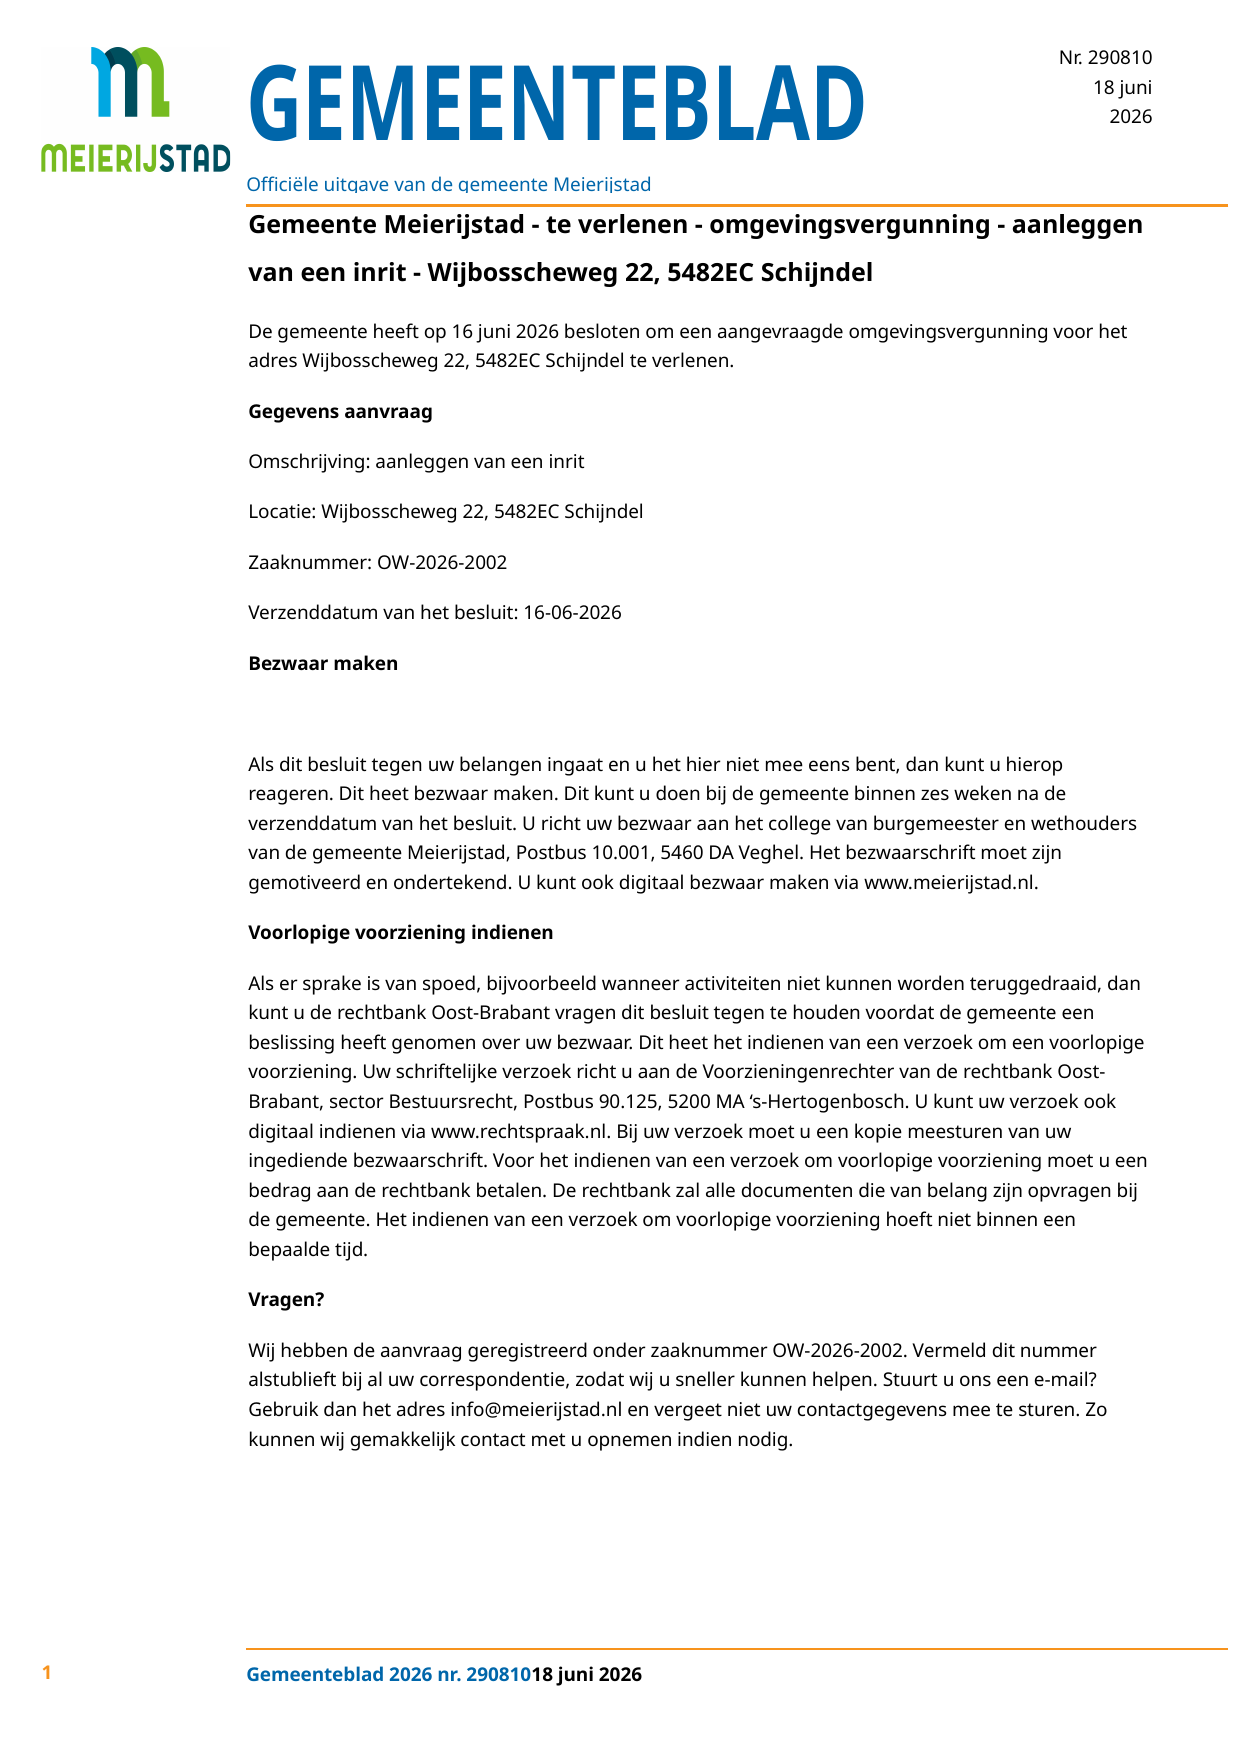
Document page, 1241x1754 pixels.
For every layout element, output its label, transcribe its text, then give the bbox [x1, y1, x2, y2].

text Locatie: Wijbosscheweg 22, 5482EC Schijndel [248, 499, 1152, 524]
text Als er sprake is van spoed, bijvoorbeeld wanneer activiteiten niet kunnen worden teruggedraaid, dan kunt u de rechtbank Oost-Brabant vragen dit besluit tegen te houden voordat de gemeente een beslissing heeft genomen over uw bezwaar. Dit heet het indienen van een verzoek om een voorlopige voorziening. Uw schriftelijke verzoek richt u aan de Voorzieningenrechter van de rechtbank Oost-Brabant, sector Bestuursrecht, Postbus 90.125, 5200 MA ‘s-Hertogenbosch. U kunt uw verzoek ook digitaal indienen via www.rechtspraak.nl. Bij uw verzoek moet u een kopie meesturen van uw ingediende bezwaarschrift. Voor het indienen van een verzoek om voorlopige voorziening moet u een bedrag aan de rechtbank betalen. De rechtbank zal alle documenten die van belang zijn opvragen bij de gemeente. Het indienen van een verzoek om voorlopige voorziening hoeft niet binnen een bepaalde tijd. [248, 970, 1152, 1262]
text Gegevens aanvraag [248, 398, 1152, 424]
text Bezwaar maken [248, 650, 1152, 676]
text Verzenddatum van het besluit: 16-06-2026 [248, 599, 1152, 625]
text Omschrijving: aanleggen van een inrit [248, 448, 1152, 474]
text Gemeente Meierijstad - te verlenen - omgevingsvergunning - aanleggen van een inrit - Wijbosscheweg 22, 5482EC Schijndel [248, 207, 1152, 288]
text Voorlopige voorziening indienen [248, 919, 1152, 945]
text De gemeente heeft op 16 juni 2026 besloten om een aangevraagde omgevingsvergunning voor het adres Wijbosscheweg 22, 5482EC Schijndel te verlenen. [248, 318, 1152, 373]
text Wij hebben de aanvraag geregistreerd onder zaaknummer OW-2026-2002. Vermeld dit nummer alstublieft bij al uw correspondentie, zodat wij u sneller kunnen helpen. Stuurt u ons een e-mail? Gebruik dan het adres info@meierijstad.nl en vergeet niet uw contactgegevens mee te sturen. Zo kunnen wij gemakkelijk contact met u opnemen indien nodig. [248, 1337, 1152, 1452]
text Vragen? [248, 1287, 1152, 1312]
text Zaaknummer: OW-2026-2002 [248, 549, 1152, 575]
text Als dit besluit tegen uw belangen ingaat en u het hier niet mee eens bent, dan kunt u hierop reageren. Dit heet bezwaar maken. Dit kunt u doen bij de gemeente binnen zes weken na de verzenddatum van het besluit. U richt uw bezwaar aan het college van burgemeester en wethouders van de gemeente Meierijstad, Postbus 10.001, 5460 DA Veghel. Het bezwaarschrift moet zijn gemotiveerd en ondertekend. U kunt ook digitaal bezwaar maken via www.meierijstad.nl. [248, 751, 1152, 895]
picture [41, 47, 231, 172]
